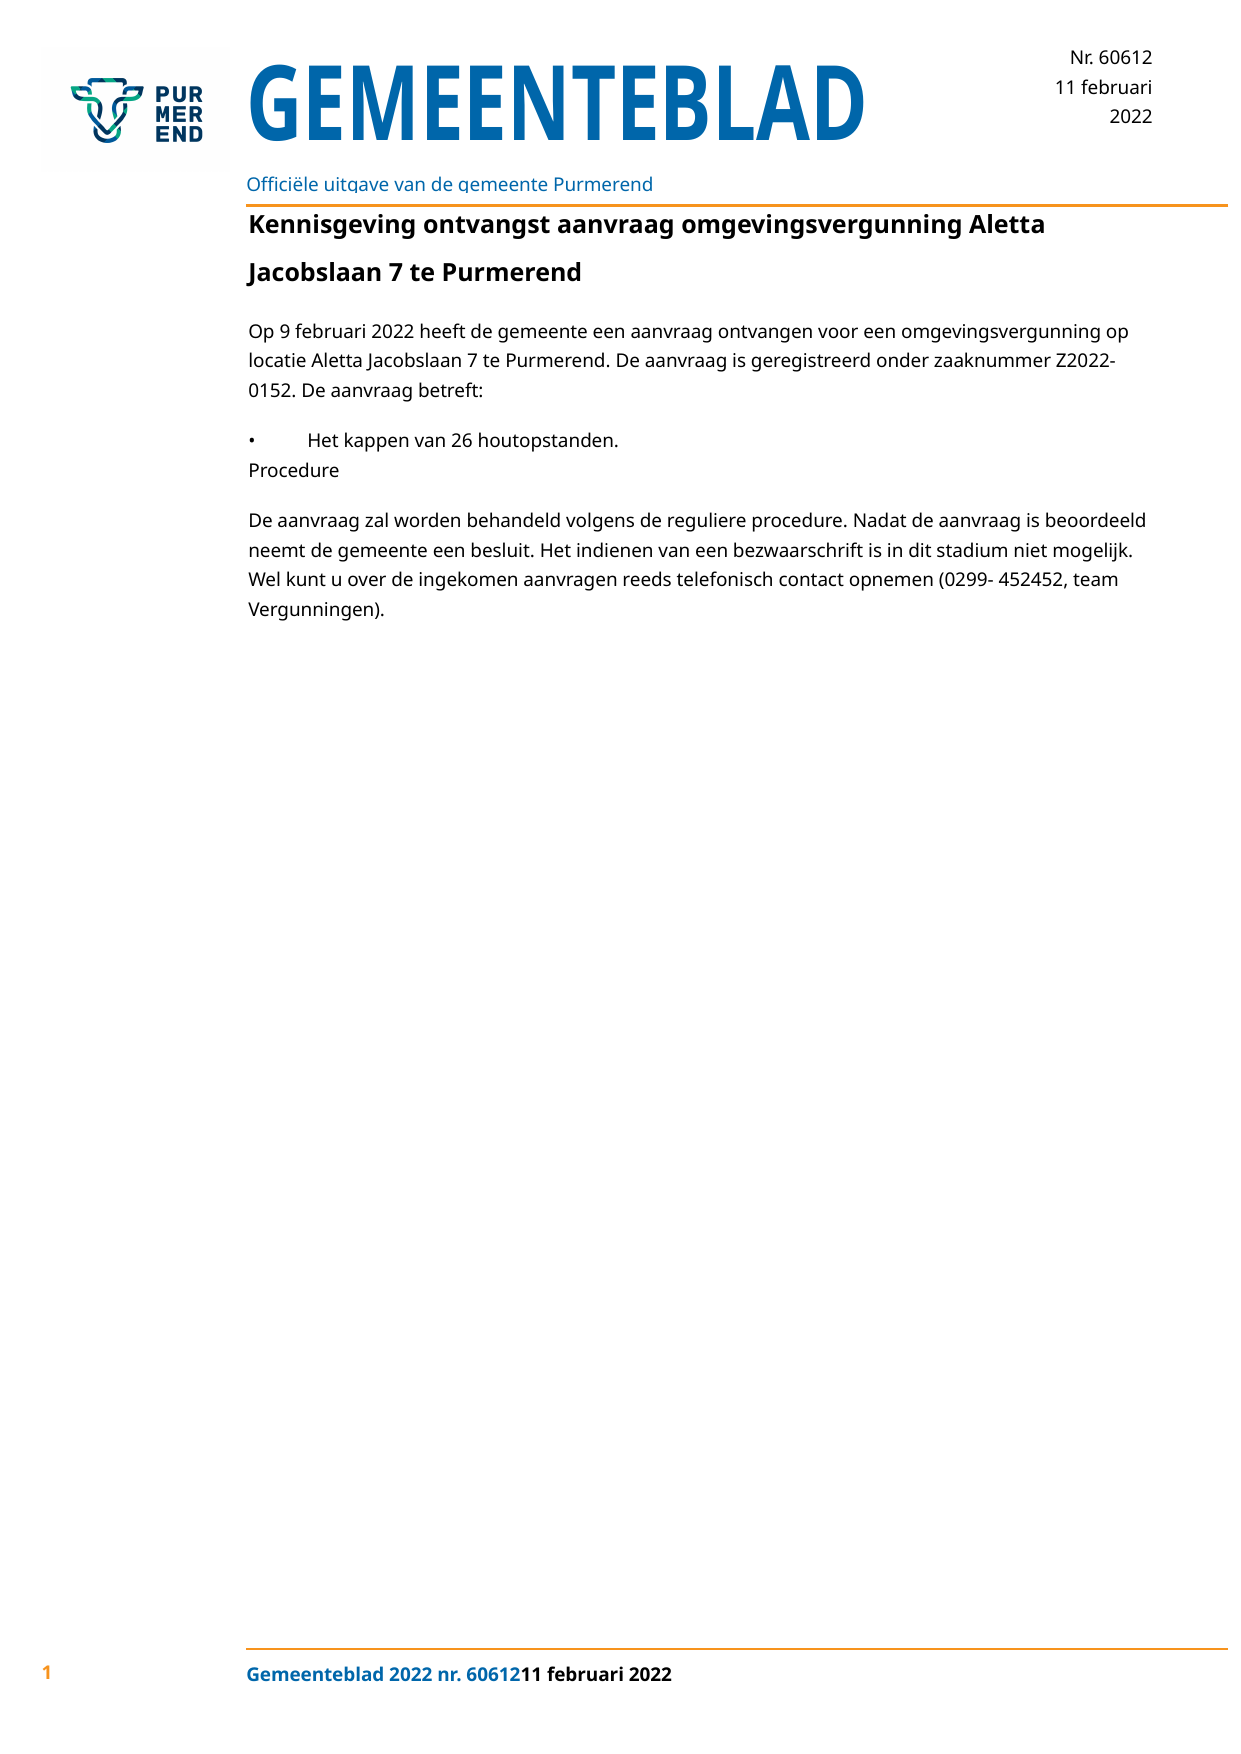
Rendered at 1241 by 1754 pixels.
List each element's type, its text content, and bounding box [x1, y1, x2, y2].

text Op 9 februari 2022 heeft de gemeente een aanvraag ontvangen voor een omgevingsvergunning op locatie Aletta Jacobslaan 7 te Purmerend. De aanvraag is geregistreerd onder zaaknummer Z2022-0152. De aanvraag betreft: [248, 318, 1152, 403]
text De aanvraag zal worden behandeld volgens de reguliere procedure. Nadat de aanvraag is beoordeeld neemt de gemeente een besluit. Het indienen van een bezwaarschrift is in dit stadium niet mogelijk. Wel kunt u over de ingekomen aanvragen reeds telefonisch contact opnemen (0299- 452452, team Vergunningen). [248, 507, 1152, 622]
text Kennisgeving ontvangst aanvraag omgevingsvergunning Aletta Jacobslaan 7 te Purmerend [248, 207, 1152, 288]
text Procedure [248, 457, 1152, 483]
list Het kappen van 26 houtopstanden. [248, 427, 1152, 453]
picture [41, 47, 231, 172]
